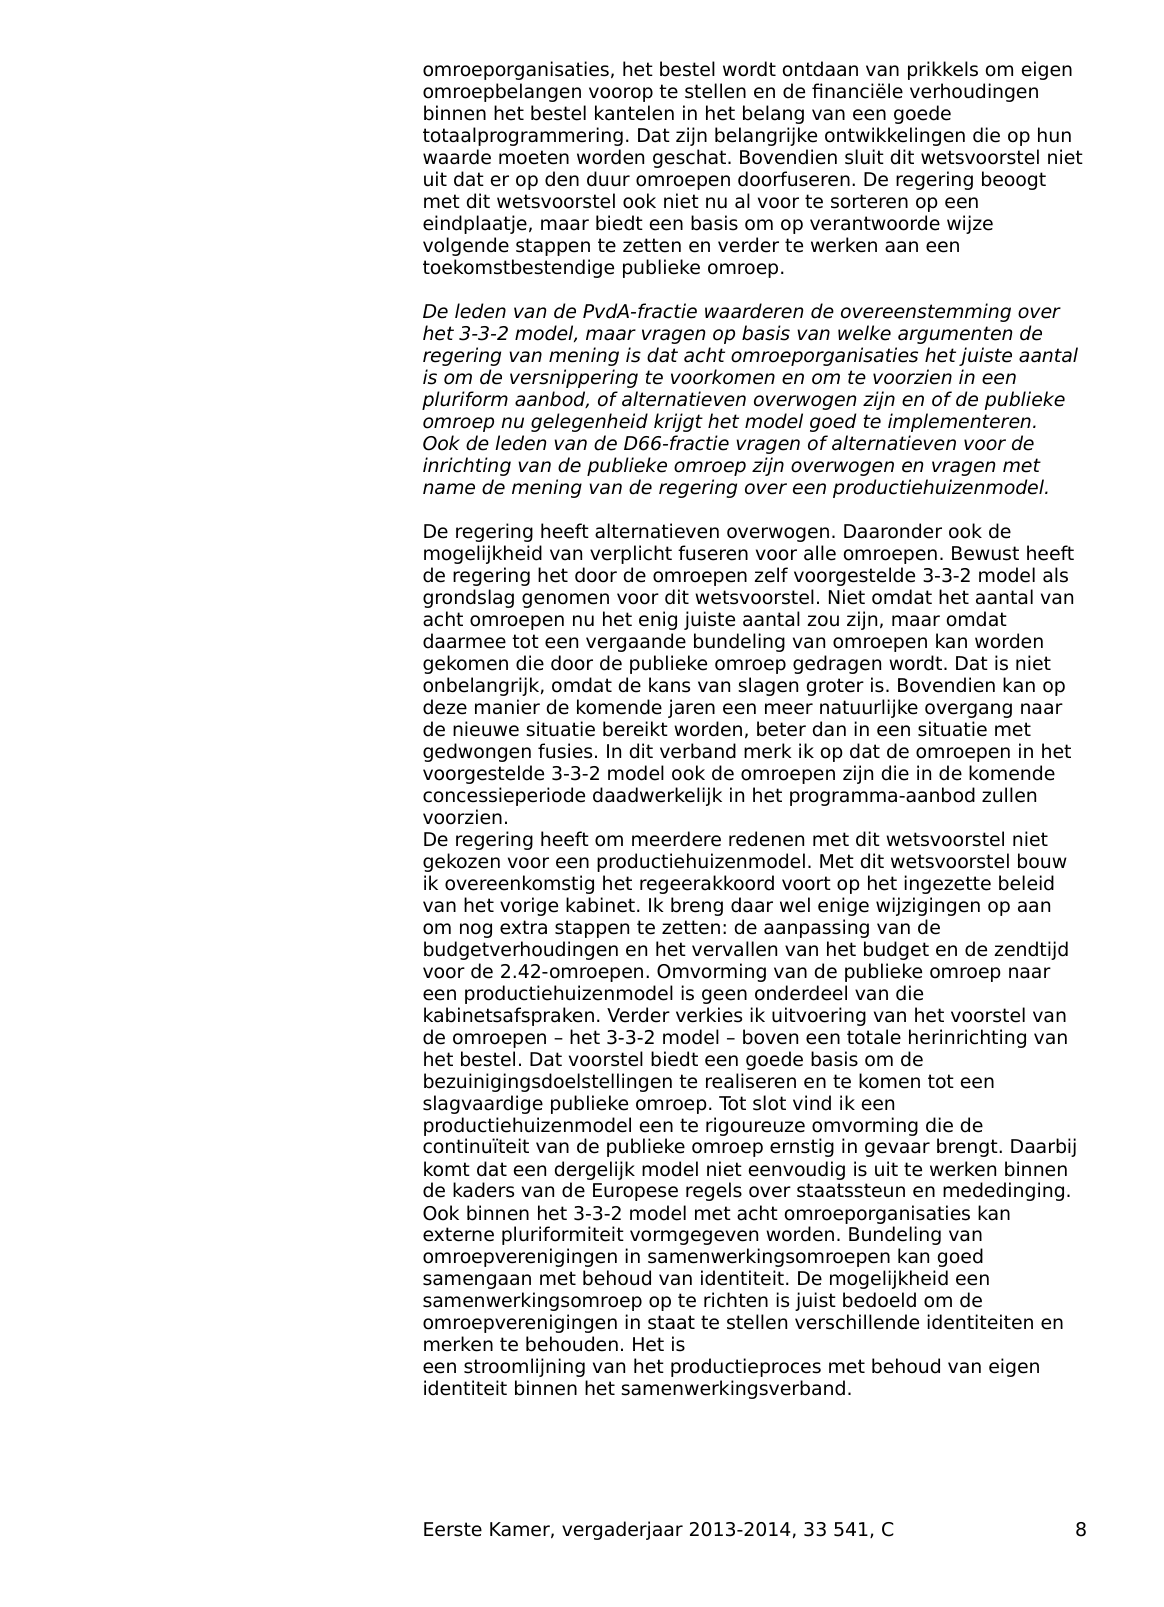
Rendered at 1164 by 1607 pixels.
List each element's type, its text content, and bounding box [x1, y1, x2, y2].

text omroeporganisaties, het bestel wordt ontdaan van prikkels om eigen omroepbelangen voorop te stellen en de financiële verhoudingen binnen het bestel kantelen in het belang van een goede totaalprogrammering. Dat zijn belangrijke ontwikkelingen die op hun waarde moeten worden geschat. Bovendien sluit dit wetsvoorstel niet uit dat er op den duur omroepen doorfuseren. De regering beoogt met dit wetsvoorstel ook niet nu al voor te sorteren op een eindplaatje, maar biedt een basis om op verantwoorde wijze volgende stappen te zetten en verder te werken aan een toekomstbestendige publieke omroep. [422, 59, 1087, 279]
text De regering heeft alternatieven overwogen. Daaronder ook de mogelijkheid van verplicht fuseren voor alle omroepen. Bewust heeft de regering het door de omroepen zelf voorgestelde 3-3-2 model als grondslag genomen voor dit wetsvoorstel. Niet omdat het aantal van acht omroepen nu het enig juiste aantal zou zijn, maar omdat daarmee tot een vergaande bundeling van omroepen kan worden gekomen die door de publieke omroep gedragen wordt. Dat is niet onbelangrijk, omdat de kans van slagen groter is. Bovendien kan op deze manier de komende jaren een meer natuurlijke overgang naar de nieuwe situatie bereikt worden, beter dan in een situatie met gedwongen fusies. In dit verband merk ik op dat de omroepen in het voorgestelde 3-3-2 model ook de omroepen zijn die in de komende concessieperiode daadwerkelijk in het programma-aanbod zullen voorzien. [422, 521, 1087, 829]
text een stroomlijning van het productieproces met behoud van eigen identiteit binnen het samenwerkingsverband. [422, 1356, 1087, 1400]
text Ook binnen het 3-3-2 model met acht omroeporganisaties kan externe pluriformiteit vormgegeven worden. Bundeling van omroepverenigingen in samenwerkingsomroepen kan goed samengaan met behoud van identiteit. De mogelijkheid een samenwerkingsomroep op te richten is juist bedoeld om de omroepverenigingen in staat te stellen verschillende identiteiten en merken te behouden. Het is [422, 1202, 1087, 1356]
text Ook de leden van de D66-fractie vragen of alternatieven voor de inrichting van de publieke omroep zijn overwogen en vragen met name de mening van de regering over een productiehuizenmodel. [422, 433, 1087, 499]
text De leden van de PvdA-fractie waarderen de overeenstemming over het 3-3-2 model, maar vragen op basis van welke argumenten de regering van mening is dat acht omroeporganisaties het juiste aantal is om de versnippering te voorkomen en om te voorzien in een pluriform aanbod, of alternatieven overwogen zijn en of de publieke omroep nu gelegenheid krijgt het model goed te implementeren. [422, 301, 1087, 433]
text De regering heeft om meerdere redenen met dit wetsvoorstel niet gekozen voor een productiehuizenmodel. Met dit wetsvoorstel bouw ik overeenkomstig het regeerakkoord voort op het ingezette beleid van het vorige kabinet. Ik breng daar wel enige wijzigingen op aan om nog extra stappen te zetten: de aanpassing van de budgetverhoudingen en het vervallen van het budget en de zendtijd voor de 2.42-omroepen. Omvorming van de publieke omroep naar een productiehuizenmodel is geen onderdeel van die kabinetsafspraken. Verder verkies ik uitvoering van het voorstel van de omroepen – het 3-3-2 model – boven een totale herinrichting van het bestel. Dat voorstel biedt een goede basis om de bezuinigingsdoelstellingen te realiseren en te komen tot een slagvaardige publieke omroep. Tot slot vind ik een productiehuizenmodel een te rigoureuze omvorming die de continuïteit van de publieke omroep ernstig in gevaar brengt. Daarbij komt dat een dergelijk model niet eenvoudig is uit te werken binnen de kaders van de Europese regels over staatssteun en mededinging. [422, 829, 1087, 1202]
